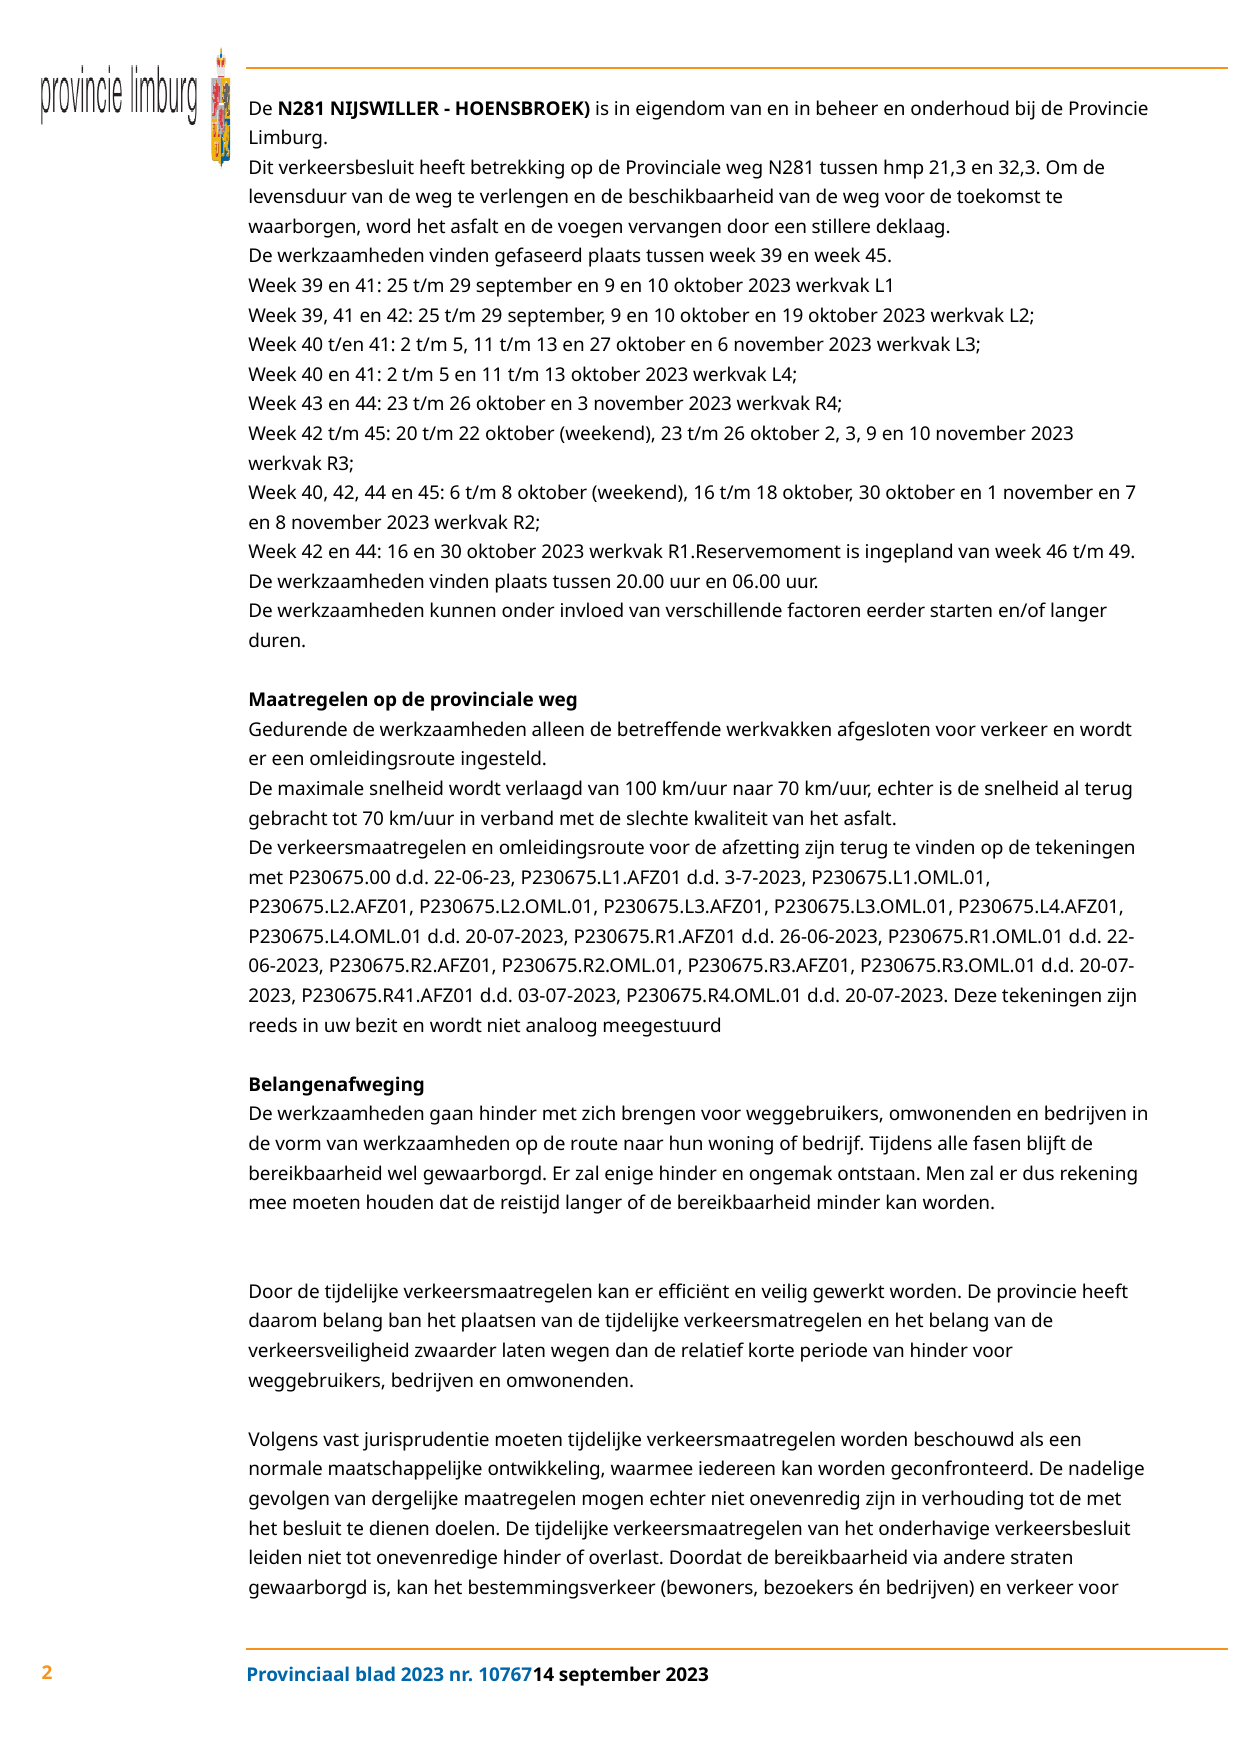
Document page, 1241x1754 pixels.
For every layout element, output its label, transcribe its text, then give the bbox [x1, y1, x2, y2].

text Week 40, 42, 44 en 45: 6 t/m 8 oktober (weekend), 16 t/m 18 oktober, 30 oktober en 1 november en 7 en 8 november 2023 werkvak R2; [248, 479, 1152, 535]
text Week 40 t/en 41: 2 t/m 5, 11 t/m 13 en 27 oktober en 6 november 2023 werkvak L3; [248, 331, 1152, 357]
text Week 43 en 44: 23 t/m 26 oktober en 3 november 2023 werkvak R4; [248, 391, 1152, 416]
text De werkzaamheden kunnen onder invloed van verschillende factoren eerder starten en/of langer duren. [248, 598, 1152, 653]
text Gedurende de werkzaamheden alleen de betreffende werkvakken afgesloten voor verkeer en wordt er een omleidingsroute ingesteld. [248, 716, 1152, 771]
text Door de tijdelijke verkeersmaatregelen kan er efficiënt en veilig gewerkt worden. De provincie heeft daarom belang ban het plaatsen van de tijdelijke verkeersmatregelen en het belang van de verkeersveiligheid zwaarder laten wegen dan de relatief korte periode van hinder voor weggebruikers, bedrijven en omwonenden. [248, 1278, 1152, 1393]
text Week 42 en 44: 16 en 30 oktober 2023 werkvak R1.Reservemoment is ingepland van week 46 t/m 49. [248, 538, 1152, 564]
text Week 42 t/m 45: 20 t/m 22 oktober (weekend), 23 t/m 26 oktober 2, 3, 9 en 10 november 2023 werkvak R3; [248, 420, 1152, 476]
picture [41, 47, 231, 172]
text Week 40 en 41: 2 t/m 5 en 11 t/m 13 oktober 2023 werkvak L4; [248, 361, 1152, 387]
text Volgens vast jurisprudentie moeten tijdelijke verkeersmaatregelen worden beschouwd als een normale maatschappelijke ontwikkeling, waarmee iedereen kan worden geconfronteerd. De nadelige gevolgen van dergelijke maatregelen mogen echter niet onevenredig zijn in verhouding tot de met het besluit te dienen doelen. De tijdelijke verkeersmaatregelen van het onderhavige verkeersbesluit leiden niet tot onevenredige hinder of overlast. Doordat de bereikbaarheid via andere straten gewaarborgd is, kan het bestemmingsverkeer (bewoners, bezoekers én bedrijven) en verkeer voor [248, 1426, 1152, 1600]
text Week 39, 41 en 42: 25 t/m 29 september, 9 en 10 oktober en 19 oktober 2023 werkvak L2; [248, 302, 1152, 328]
text Maatregelen op de provinciale weg [248, 686, 1152, 712]
text De werkzaamheden vinden gefaseerd plaats tussen week 39 en week 45. [248, 243, 1152, 268]
text De verkeersmaatregelen en omleidingsroute voor de afzetting zijn terug te vinden op de tekeningen met P230675.00 d.d. 22-06-23, P230675.L1.AFZ01 d.d. 3-7-2023, P230675.L1.OML.01, P230675.L2.AFZ01, P230675.L2.OML.01, P230675.L3.AFZ01, P230675.L3.OML.01, P230675.L4.AFZ01, P230675.L4.OML.01 d.d. 20-07-2023, P230675.R1.AFZ01 d.d. 26-06-2023, P230675.R1.OML.01 d.d. 22-06-2023, P230675.R2.AFZ01, P230675.R2.OML.01, P230675.R3.AFZ01, P230675.R3.OML.01 d.d. 20-07-2023, P230675.R41.AFZ01 d.d. 03-07-2023, P230675.R4.OML.01 d.d. 20-07-2023. Deze tekeningen zijn reeds in uw bezit en wordt niet analoog meegestuurd [248, 834, 1152, 1038]
text De maximale snelheid wordt verlaagd van 100 km/uur naar 70 km/uur, echter is de snelheid al terug gebracht tot 70 km/uur in verband met de slechte kwaliteit van het asfalt. [248, 775, 1152, 831]
text Dit verkeersbesluit heeft betrekking op de Provinciale weg N281 tussen hmp 21,3 en 32,3. Om de levensduur van de weg te verlengen en de beschikbaarheid van de weg voor de toekomst te waarborgen, word het asfalt en de voegen vervangen door een stillere deklaag. [248, 154, 1152, 239]
text De werkzaamheden gaan hinder met zich brengen voor weggebruikers, omwonenden en bedrijven in de vorm van werkzaamheden op de route naar hun woning of bedrijf. Tijdens alle fasen blijft de bereikbaarheid wel gewaarborgd. Er zal enige hinder en ongemak ontstaan. Men zal er dus rekening mee moeten houden dat de reistijd langer of de bereikbaarheid minder kan worden. [248, 1101, 1152, 1215]
text De N281 NIJSWILLER - HOENSBROEK) is in eigendom van en in beheer en onderhoud bij de Provincie Limburg. [248, 95, 1152, 150]
text Belangenafweging [248, 1071, 1152, 1097]
text Week 39 en 41: 25 t/m 29 september en 9 en 10 oktober 2023 werkvak L1 [248, 272, 1152, 298]
text De werkzaamheden vinden plaats tussen 20.00 uur en 06.00 uur. [248, 568, 1152, 594]
